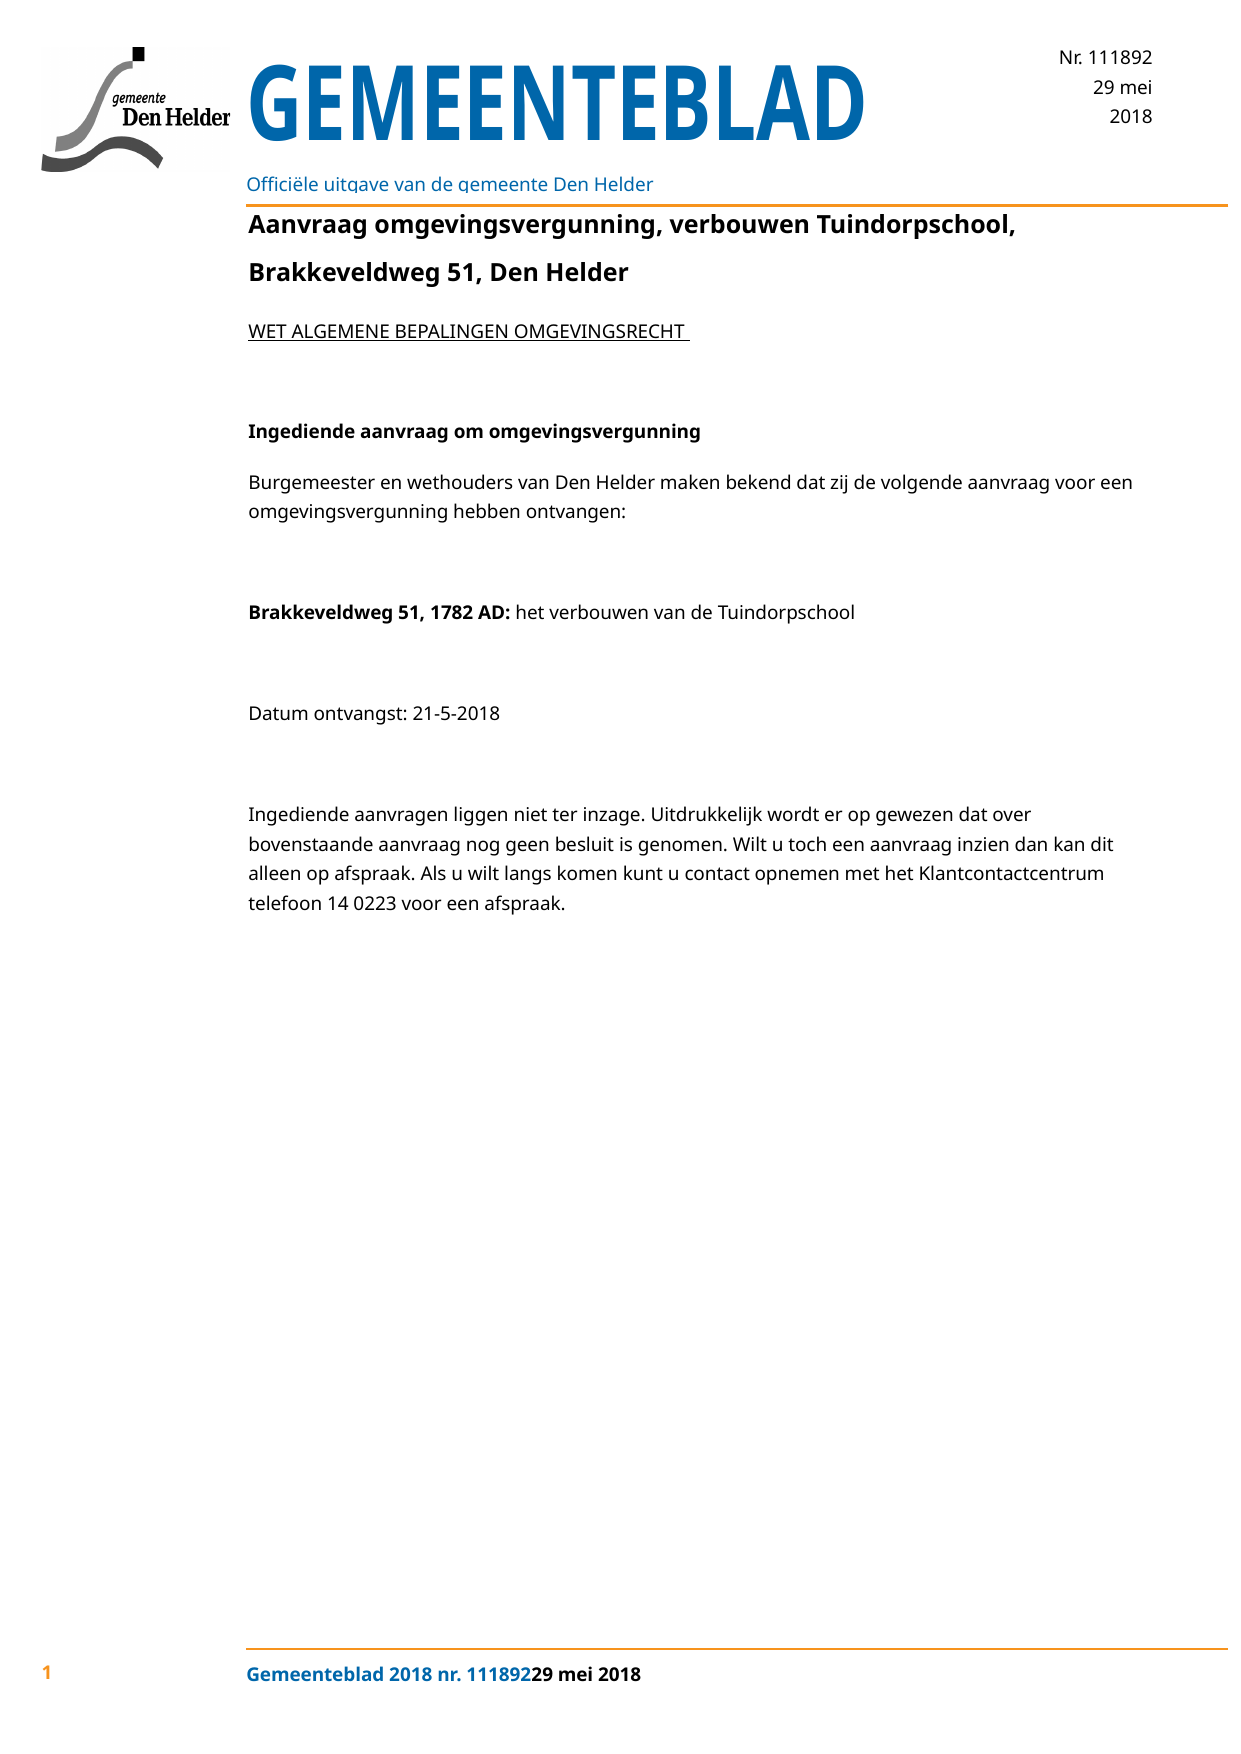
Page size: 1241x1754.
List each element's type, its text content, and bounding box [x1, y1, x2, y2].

text Ingediende aanvragen liggen niet ter inzage. Uitdrukkelijk wordt er op gewezen dat over bovenstaande aanvraag nog geen besluit is genomen. Wilt u toch een aanvraag inzien dan kan dit alleen op afspraak. Als u wilt langs komen kunt u contact opnemen met het Klantcontactcentrum telefoon 14 0223 voor een afspraak. [248, 801, 1152, 916]
text Ingediende aanvraag om omgevingsvergunning [248, 419, 1152, 444]
text Brakkeveldweg 51, 1782 AD: het verbouwen van de Tuindorpschool [248, 599, 1152, 625]
text Burgemeester en wethouders van Den Helder maken bekend dat zij de volgende aanvraag voor een omgevingsvergunning hebben ontvangen: [248, 469, 1152, 524]
text Datum ontvangst: 21-5-2018 [248, 700, 1152, 726]
text WET ALGEMENE BEPALINGEN OMGEVINGSRECHT [248, 318, 1152, 344]
text Aanvraag omgevingsvergunning, verbouwen Tuindorpschool, Brakkeveldweg 51, Den Helder [248, 207, 1152, 288]
picture [41, 47, 231, 172]
